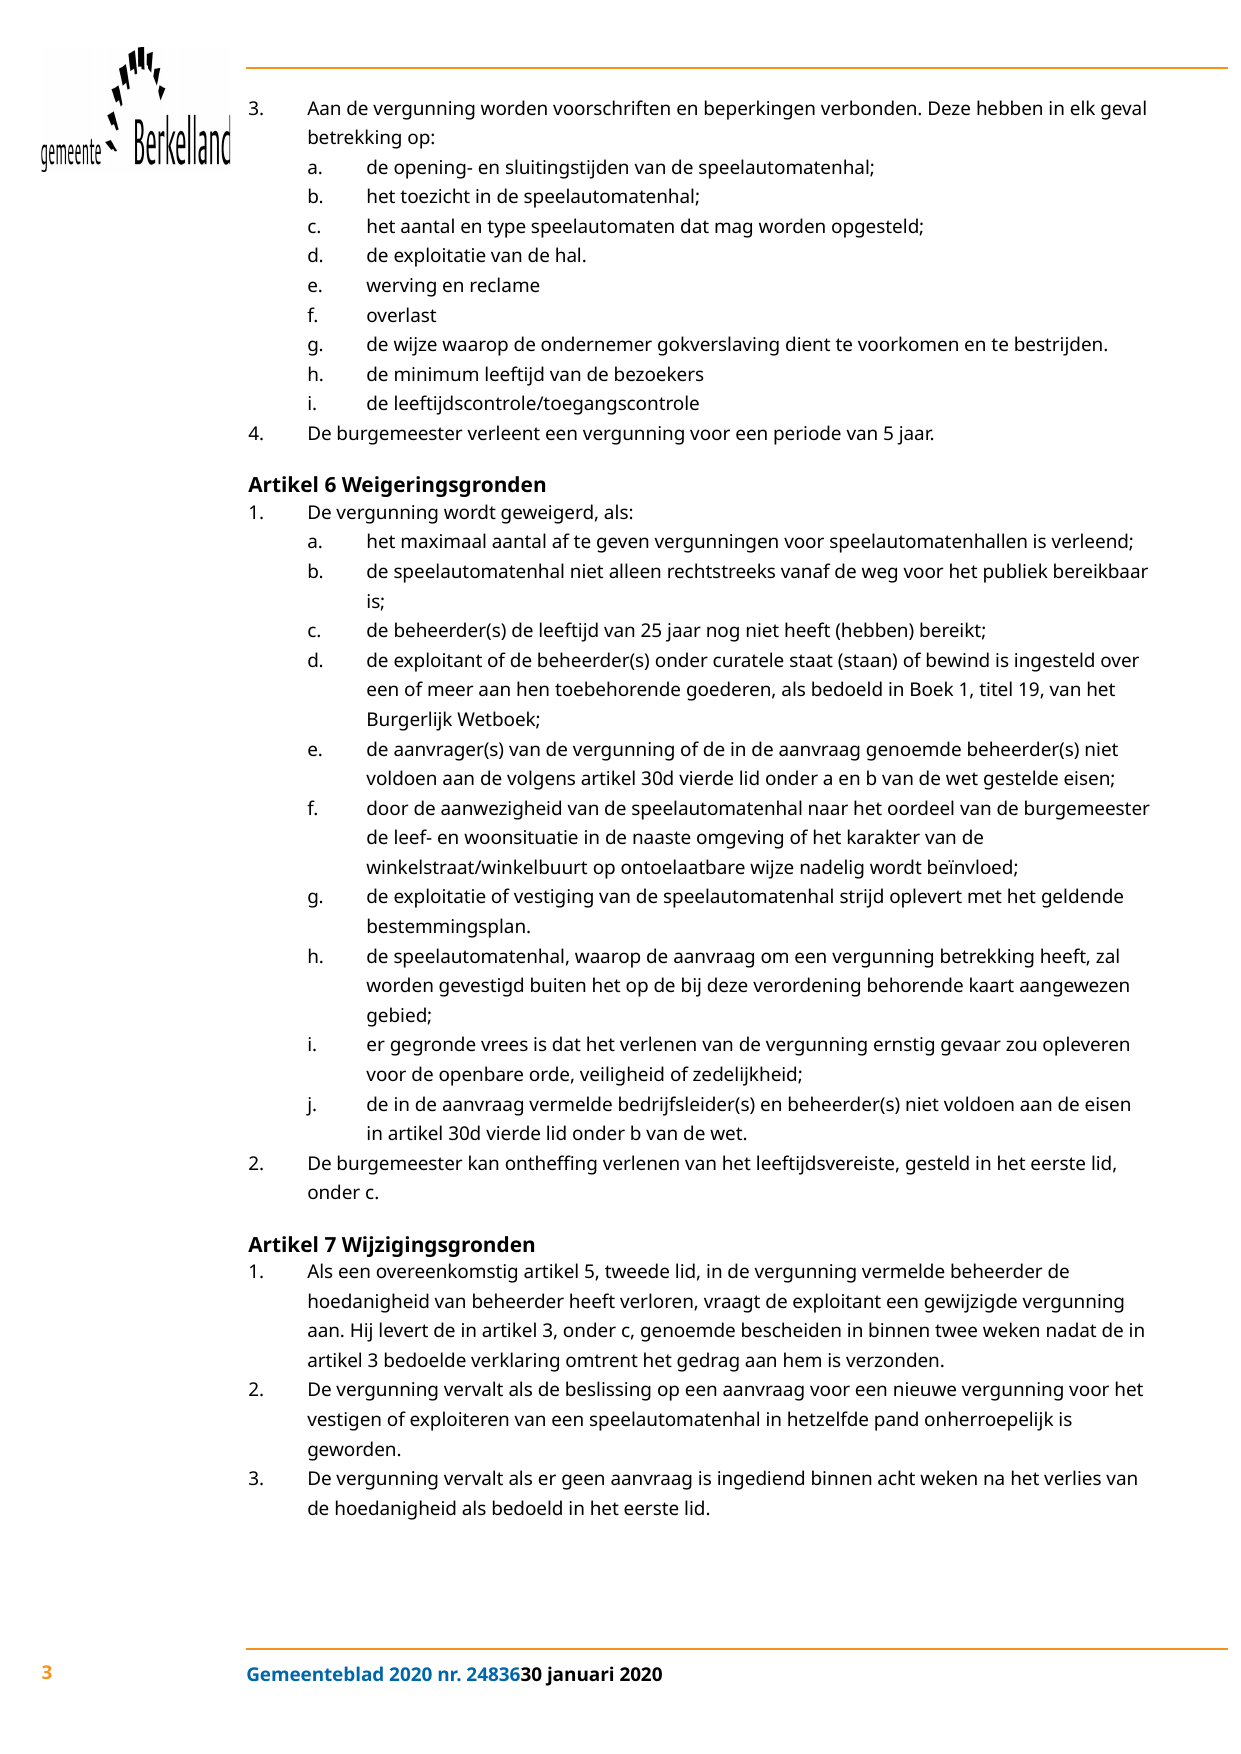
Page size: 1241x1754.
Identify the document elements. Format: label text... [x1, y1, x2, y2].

list het toezicht in de speelautomatenhal; [307, 183, 1152, 209]
list De vergunning vervalt als de beslissing op een aanvraag voor een nieuwe vergunning voor het vestigen of exploiteren van een speelautomatenhal in hetzelfde pand onherroepelijk is geworden. [248, 1377, 1152, 1462]
list de wijze waarop de ondernemer gokverslaving dient te voorkomen en te bestrijden. [307, 331, 1152, 357]
list werving en reclame [307, 272, 1152, 298]
text Artikel 6 Weigeringsgronden [248, 471, 1152, 499]
picture [41, 47, 231, 172]
list De vergunning vervalt als er geen aanvraag is ingediend binnen acht weken na het verlies van de hoedanigheid als bedoeld in het eerste lid. [248, 1465, 1152, 1521]
list de beheerder(s) de leeftijd van 25 jaar nog niet heeft (hebben) bereikt; [307, 617, 1152, 643]
list De burgemeester verleent een vergunning voor een periode van 5 jaar. [248, 420, 1152, 446]
list De burgemeester kan ontheffing verlenen van het leeftijdsvereiste, gesteld in het eerste lid, onder c. [248, 1150, 1152, 1205]
list de leeftijdscontrole/toegangscontrole [307, 391, 1152, 416]
list Als een overeenkomstig artikel 5, tweede lid, in de vergunning vermelde beheerder de hoedanigheid van beheerder heeft verloren, vraagt de exploitant een gewijzigde vergunning aan. Hij levert de in artikel 3, onder c, genoemde bescheiden in binnen twee weken nadat de in artikel 3 bedoelde verklaring omtrent het gedrag aan hem is verzonden. [248, 1258, 1152, 1373]
list het maximaal aantal af te geven vergunningen voor speelautomatenhallen is verleend; [307, 529, 1152, 554]
list de in de aanvraag vermelde bedrijfsleider(s) en beheerder(s) niet voldoen aan de eisen in artikel 30d vierde lid onder b van de wet. [307, 1091, 1152, 1146]
list de exploitatie of vestiging van de speelautomatenhal strijd oplevert met het geldende bestemmingsplan. [307, 884, 1152, 939]
list de speelautomatenhal, waarop de aanvraag om een vergunning betrekking heeft, zal worden gevestigd buiten het op de bij deze verordening behorende kaart aangewezen gebied; [307, 943, 1152, 1028]
list door de aanwezigheid van de speelautomatenhal naar het oordeel van de burgemeester de leef- en woonsituatie in de naaste omgeving of het karakter van de winkelstraat/winkelbuurt op ontoelaatbare wijze nadelig wordt beïnvloed; [307, 795, 1152, 880]
list er gegronde vrees is dat het verlenen van de vergunning ernstig gevaar zou opleveren voor de openbare orde, veiligheid of zedelijkheid; [307, 1032, 1152, 1087]
list De vergunning wordt geweigerd, als: [248, 499, 1152, 525]
list de opening- en sluitingstijden van de speelautomatenhal; [307, 154, 1152, 180]
list het aantal en type speelautomaten dat mag worden opgesteld; [307, 213, 1152, 239]
list de exploitatie van de hal. [307, 243, 1152, 268]
list overlast [307, 302, 1152, 328]
list de aanvrager(s) van de vergunning of de in de aanvraag genoemde beheerder(s) niet voldoen aan de volgens artikel 30d vierde lid onder a en b van de wet gestelde eisen; [307, 736, 1152, 791]
list de speelautomatenhal niet alleen rechtstreeks vanaf de weg voor het publiek bereikbaar is; [307, 558, 1152, 613]
list Aan de vergunning worden voorschriften en beperkingen verbonden. Deze hebben in elk geval betrekking op: [248, 95, 1152, 150]
list de exploitant of de beheerder(s) onder curatele staat (staan) of bewind is ingesteld over een of meer aan hen toebehorende goederen, als bedoeld in Boek 1, titel 19, van het Burgerlijk Wetboek; [307, 647, 1152, 732]
text Artikel 7 Wijzigingsgronden [248, 1230, 1152, 1258]
list de minimum leeftijd van de bezoekers [307, 361, 1152, 387]
